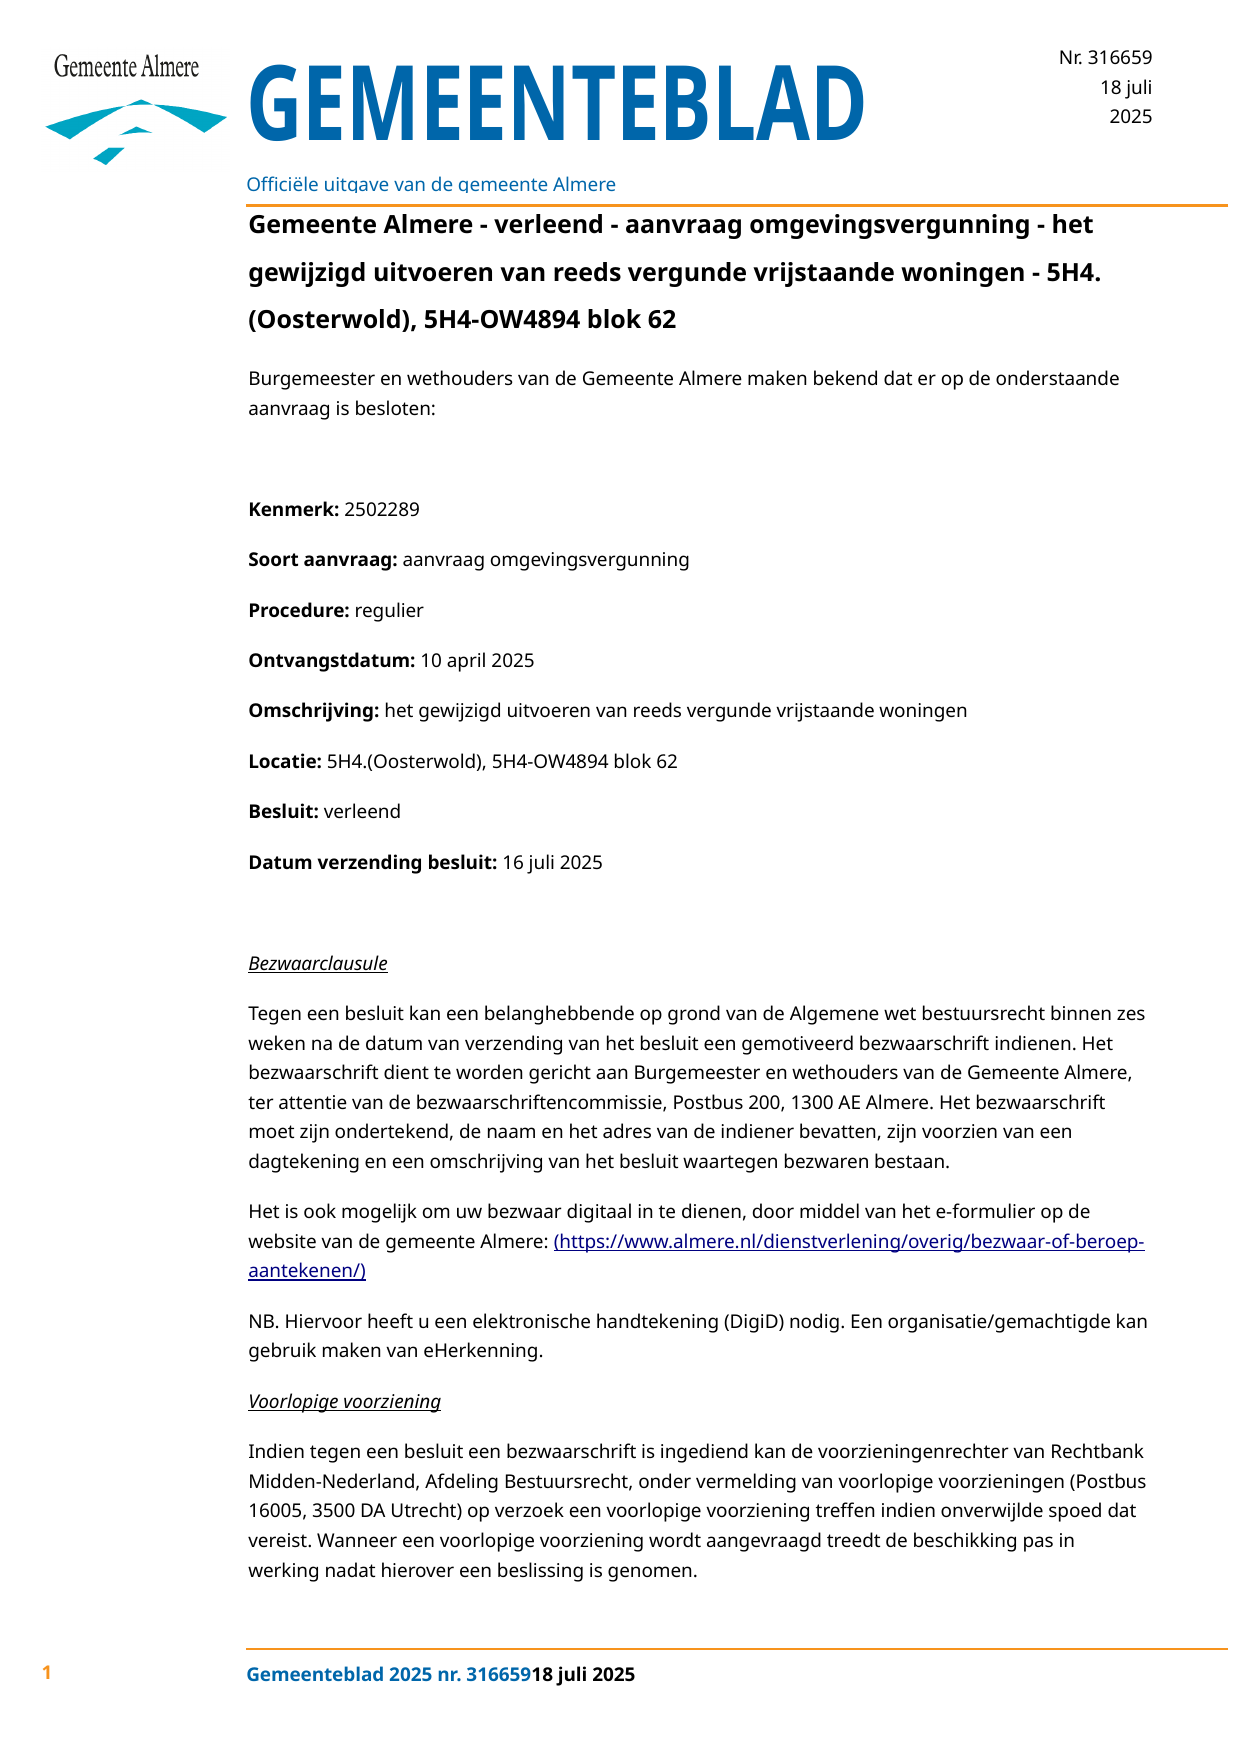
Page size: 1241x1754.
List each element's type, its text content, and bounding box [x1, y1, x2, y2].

text Locatie: 5H4.(Oosterwold), 5H4-OW4894 blok 62 [248, 748, 1152, 774]
text Het is ook mogelijk om uw bezwaar digitaal in te dienen, door middel van het e-formulier op de website van de gemeente Almere: (https://www.almere.nl/dienstverlening/overig/bezwaar-of-beroep-aantekenen/) [248, 1198, 1152, 1283]
text Voorlopige voorziening [248, 1388, 1152, 1414]
text Gemeente Almere - verleend - aanvraag omgevingsvergunning - het gewijzigd uitvoeren van reeds vergunde vrijstaande woningen - 5H4.(Oosterwold), 5H4-OW4894 blok 62 [248, 207, 1152, 336]
text Datum verzending besluit: 16 juli 2025 [248, 849, 1152, 874]
text Procedure: regulier [248, 597, 1152, 622]
text Kenmerk: 2502289 [248, 496, 1152, 522]
text Tegen een besluit kan een belanghebbende op grond van de Algemene wet bestuursrecht binnen zes weken na de datum van verzending van het besluit een gemotiveerd bezwaarschrift indienen. Het bezwaarschrift dient te worden gericht aan Burgemeester en wethouders van de Gemeente Almere, ter attentie van de bezwaarschriftencommissie, Postbus 200, 1300 AE Almere. Het bezwaarschrift moet zijn ondertekend, de naam en het adres van de indiener bevatten, zijn voorzien van een dagtekening en een omschrijving van het besluit waartegen bezwaren bestaan. [248, 1000, 1152, 1174]
text Besluit: verleend [248, 798, 1152, 824]
text Omschrijving: het gewijzigd uitvoeren van reeds vergunde vrijstaande woningen [248, 698, 1152, 723]
text Burgemeester en wethouders van de Gemeente Almere maken bekend dat er op de onderstaande aanvraag is besloten: [248, 366, 1152, 421]
picture [41, 47, 231, 172]
text Soort aanvraag: aanvraag omgevingsvergunning [248, 546, 1152, 572]
text Ontvangstdatum: 10 april 2025 [248, 647, 1152, 673]
text Bezwaarclausule [248, 950, 1152, 975]
text NB. Hiervoor heeft u een elektronische handtekening (DigiD) nodig. Een organisatie/gemachtigde kan gebruik maken van eHerkenning. [248, 1308, 1152, 1363]
text Indien tegen een besluit een bezwaarschrift is ingediend kan de voorzieningenrechter van Rechtbank Midden-Nederland, Afdeling Bestuursrecht, onder vermelding van voorlopige voorzieningen (Postbus 16005, 3500 DA Utrecht) op verzoek een voorlopige voorziening treffen indien onverwijlde spoed dat vereist. Wanneer een voorlopige voorziening wordt aangevraagd treedt de beschikking pas in werking nadat hierover een beslissing is genomen. [248, 1438, 1152, 1582]
